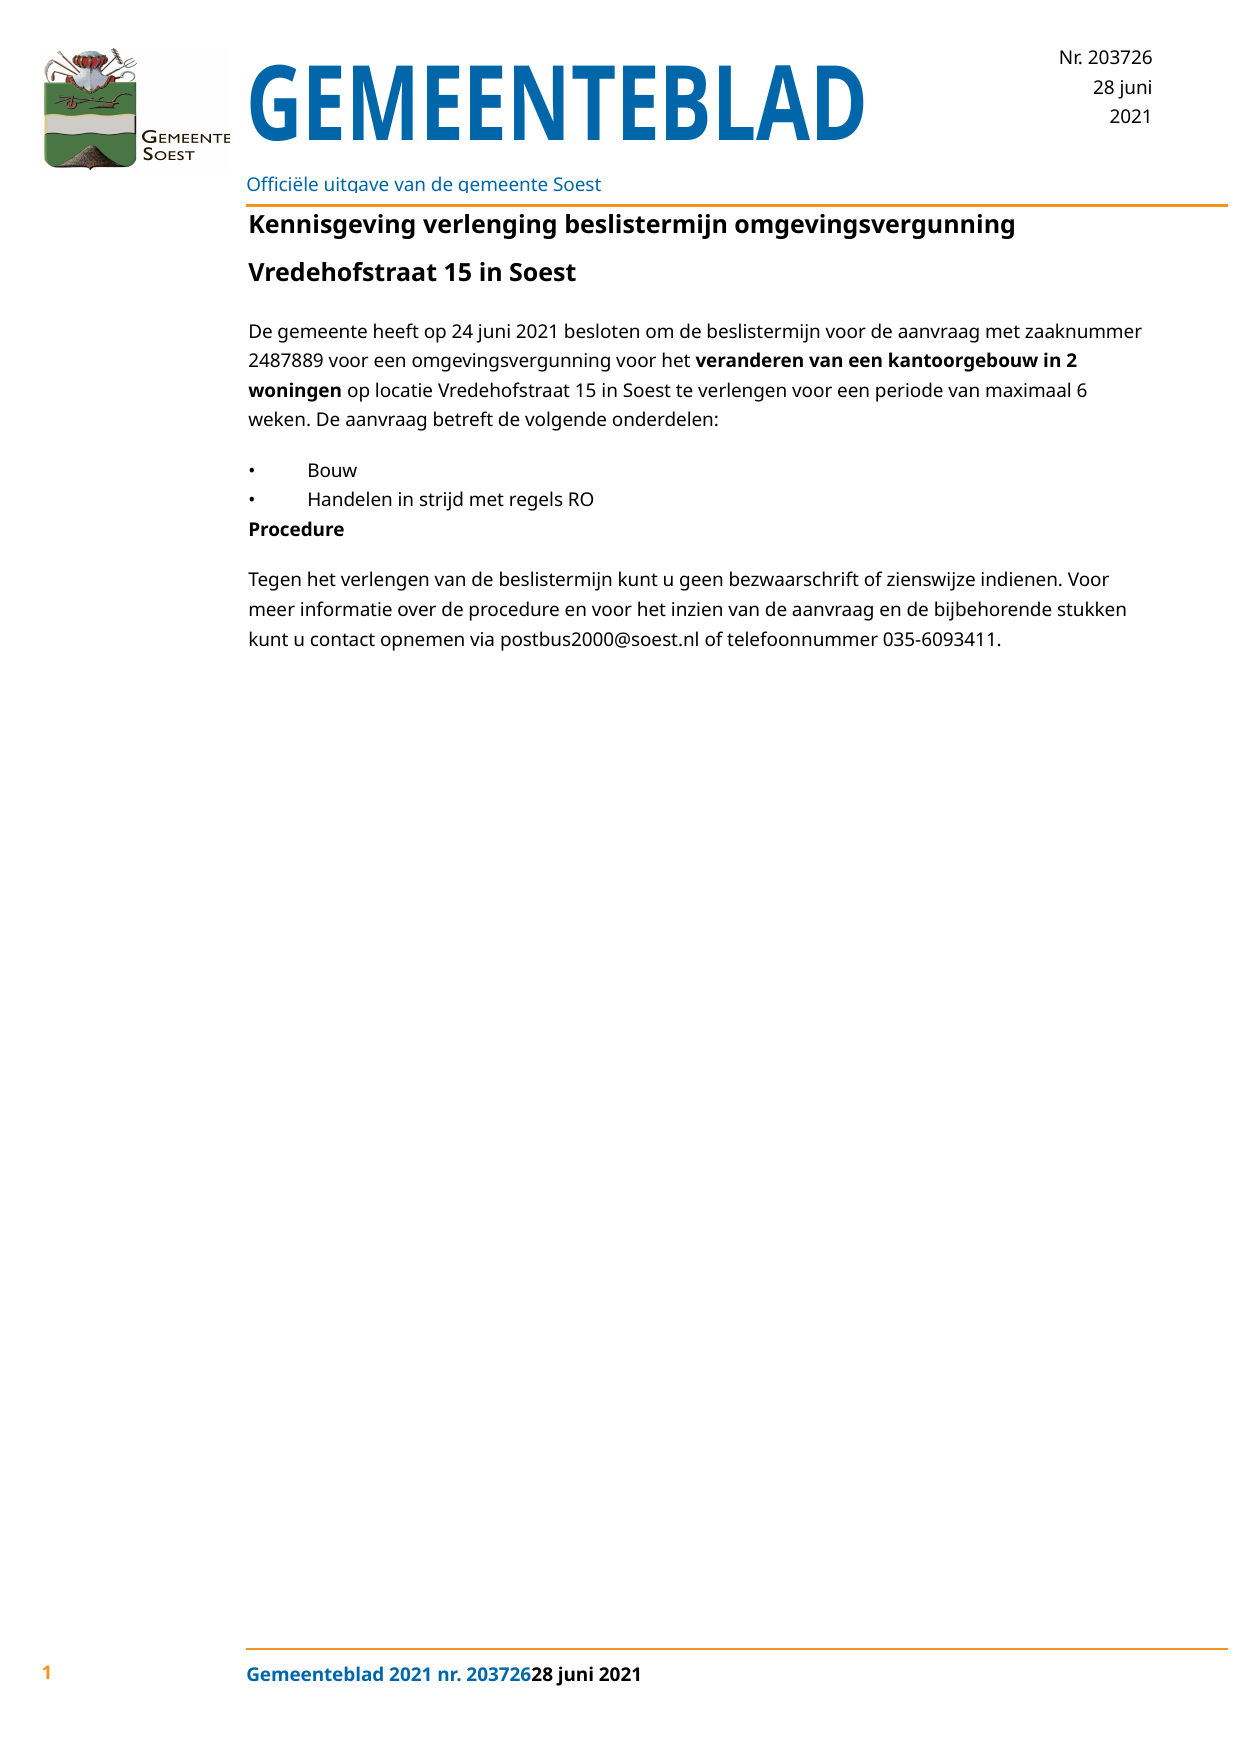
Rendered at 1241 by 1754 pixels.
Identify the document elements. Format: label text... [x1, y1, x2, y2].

text Tegen het verlengen van de beslistermijn kunt u geen bezwaarschrift of zienswijze indienen. Voor meer informatie over de procedure en voor het inzien van de aanvraag en de bijbehorende stukken kunt u contact opnemen via postbus2000@soest.nl of telefoonnummer 035-6093411. [248, 567, 1152, 652]
list Bouw [248, 457, 1152, 483]
picture [41, 47, 231, 172]
text De gemeente heeft op 24 juni 2021 besloten om de beslistermijn voor de aanvraag met zaaknummer 2487889 voor een omgevingsvergunning voor het veranderen van een kantoorgebouw in 2 woningen op locatie Vredehofstraat 15 in Soest te verlengen voor een periode van maximaal 6 weken. De aanvraag betreft de volgende onderdelen: [248, 318, 1152, 432]
list Handelen in strijd met regels RO [248, 487, 1152, 512]
text Kennisgeving verlenging beslistermijn omgevingsvergunning Vredehofstraat 15 in Soest [248, 207, 1152, 288]
text Procedure [248, 516, 1152, 542]
